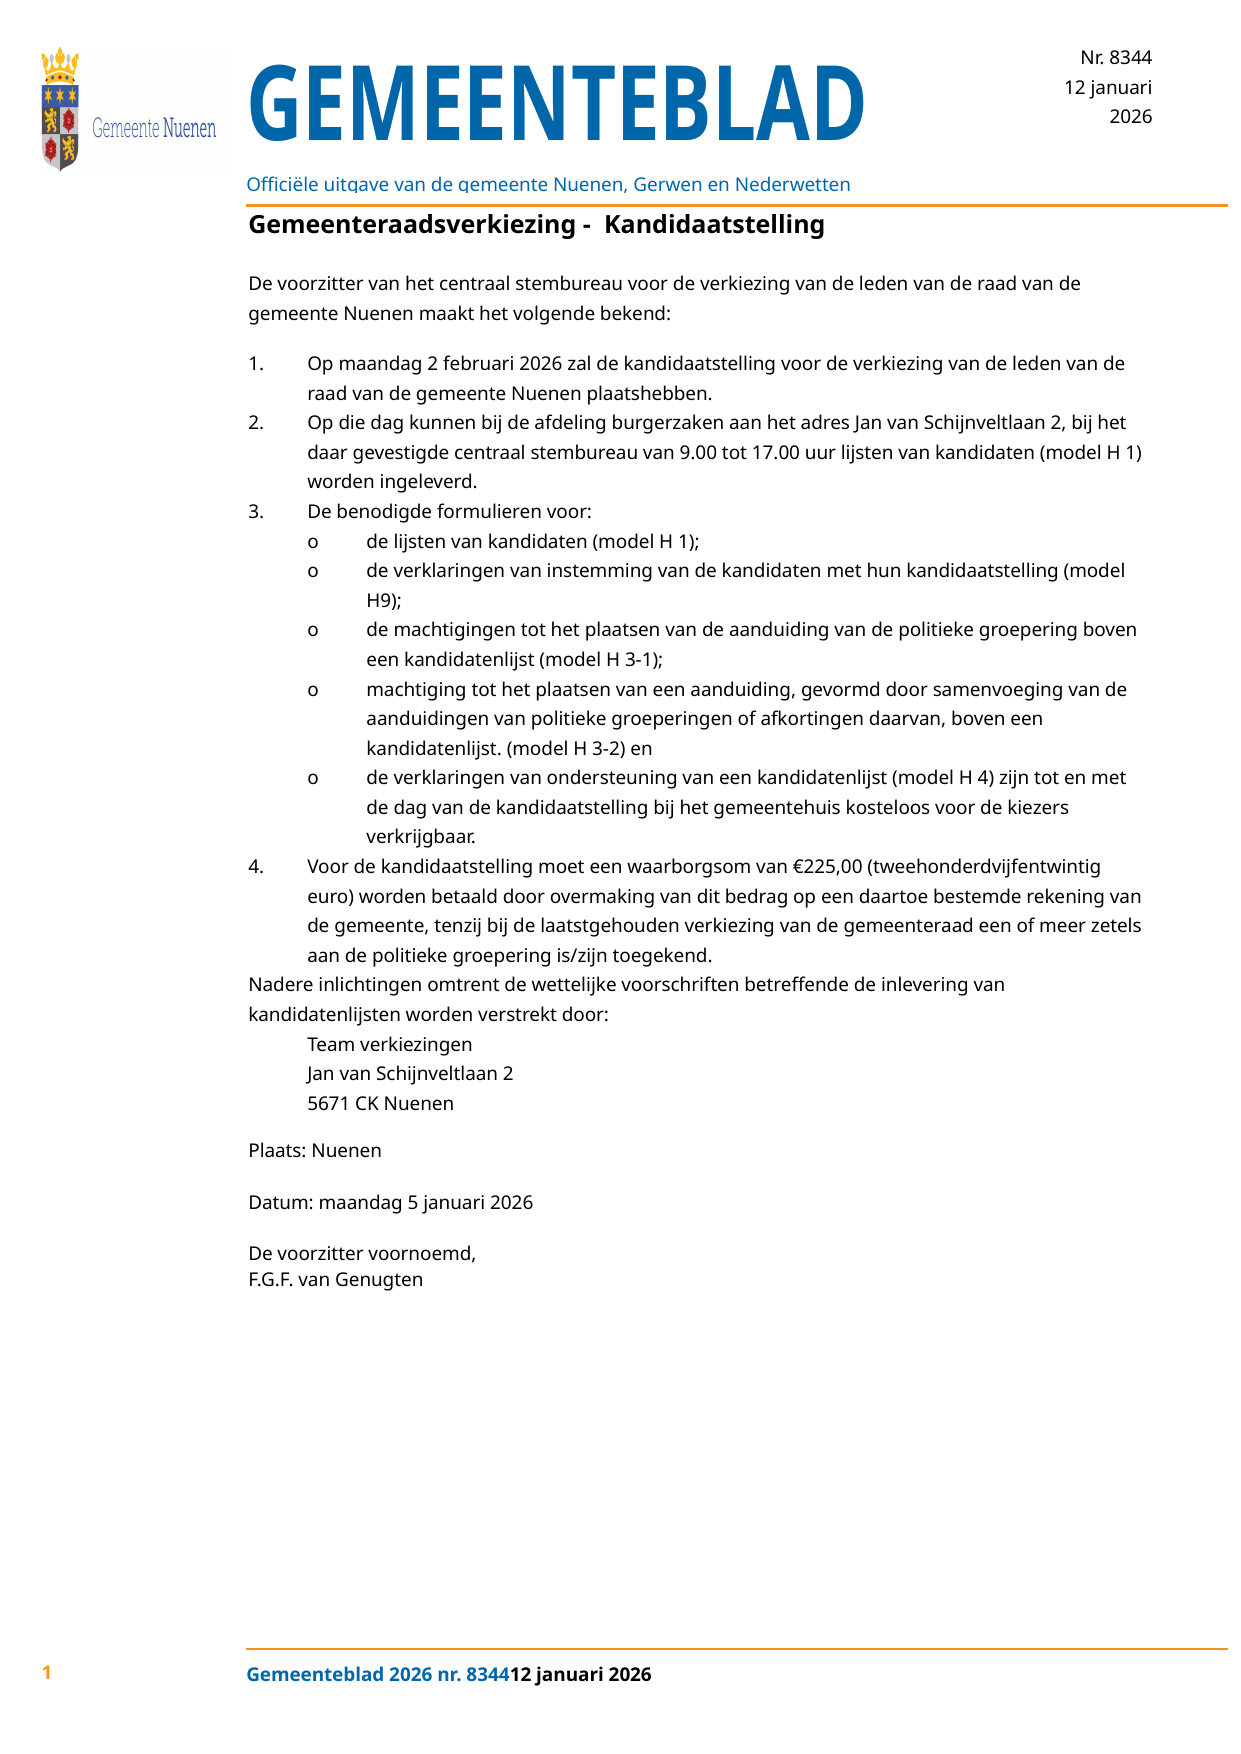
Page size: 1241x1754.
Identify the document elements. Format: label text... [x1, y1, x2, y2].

text Nadere inlichtingen omtrent de wettelijke voorschriften betreffende de inlevering van kandidatenlijsten worden verstrekt door: [248, 972, 1152, 1027]
list de verklaringen van ondersteuning van een kandidatenlijst (model H 4) zijn tot en met de dag van de kandidaatstelling bij het gemeentehuis kosteloos voor de kiezers verkrijgbaar. [307, 764, 1152, 849]
list Team verkiezingen [248, 1031, 1152, 1056]
list de verklaringen van instemming van de kandidaten met hun kandidaatstelling (model H9); [307, 557, 1152, 613]
text Plaats: Nuenen [248, 1138, 1152, 1163]
list machtiging tot het plaatsen van een aanduiding, gevormd door samenvoeging van de aanduidingen van politieke groeperingen of afkortingen daarvan, boven een kandidatenlijst. (model H 3-2) en [307, 676, 1152, 761]
list Voor de kandidaatstelling moet een waarborgsom van €225,00 (tweehonderdvijfentwintig euro) worden betaald door overmaking van dit bedrag op een daartoe bestemde rekening van de gemeente, tenzij bij de laatstgehouden verkiezing van de gemeenteraad een of meer zetels aan de politieke groepering is/zijn toegekend. [248, 853, 1152, 968]
text De voorzitter van het centraal stembureau voor de verkiezing van de leden van de raad van de gemeente Nuenen maakt het volgende bekend: [248, 270, 1152, 326]
list Op die dag kunnen bij de afdeling burgerzaken aan het adres Jan van Schijnveltlaan 2, bij het daar gevestigde centraal stembureau van 9.00 tot 17.00 uur lijsten van kandidaten (model H 1) worden ingeleverd. [248, 409, 1152, 494]
picture [41, 47, 231, 172]
text F.G.F. van Genugten [248, 1266, 1152, 1292]
list de machtigingen tot het plaatsen van de aanduiding van de politieke groepering boven een kandidatenlijst (model H 3-1); [307, 617, 1152, 672]
text Gemeenteraadsverkiezing - Kandidaatstelling [248, 207, 1152, 241]
text Datum: maandag 5 januari 2026 [248, 1189, 1152, 1215]
list de lijsten van kandidaten (model H 1); [307, 528, 1152, 553]
list Op maandag 2 februari 2026 zal de kandidaatstelling voor de verkiezing van de leden van de raad van de gemeente Nuenen plaatshebben. [248, 350, 1152, 406]
list 5671 CK Nuenen [248, 1090, 1152, 1116]
list De benodigde formulieren voor: [248, 498, 1152, 524]
text De voorzitter voornoemd, [248, 1241, 1152, 1266]
list Jan van Schijnveltlaan 2 [248, 1060, 1152, 1086]
